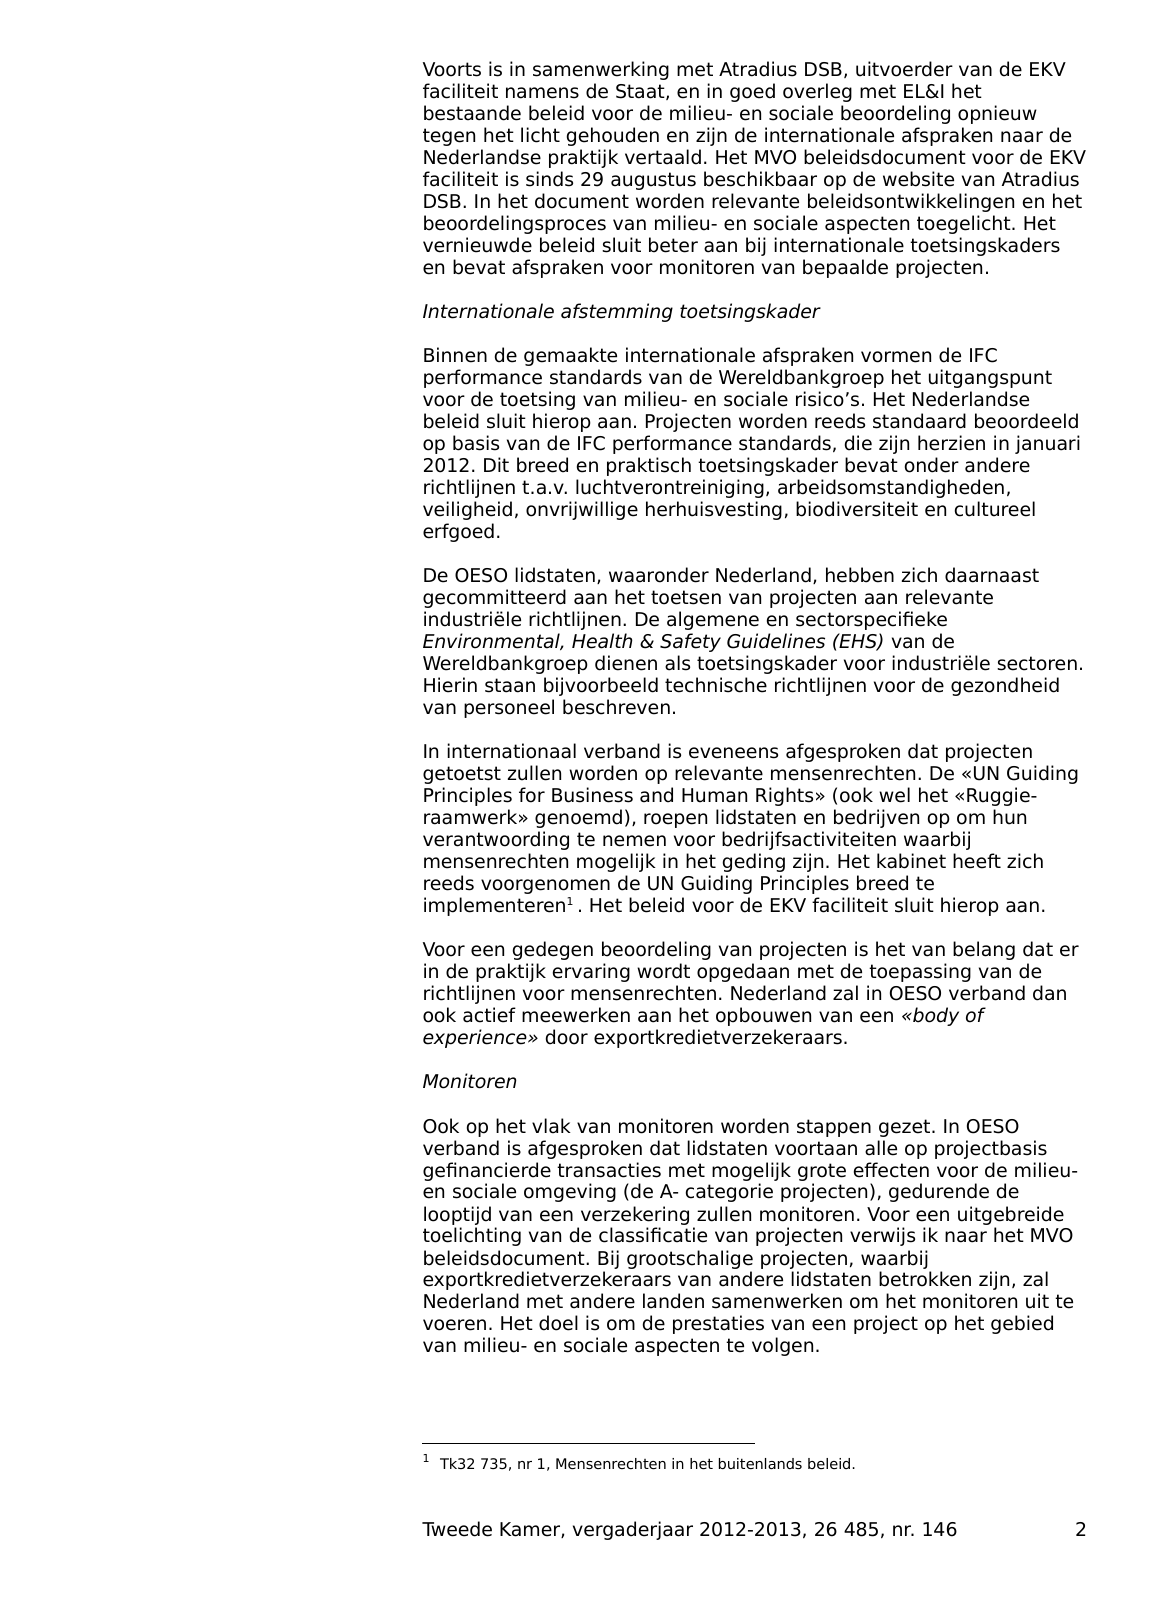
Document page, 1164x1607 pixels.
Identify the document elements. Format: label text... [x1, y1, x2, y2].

text Binnen de gemaakte internationale afspraken vormen de IFC performance standards van de Wereldbankgroep het uitgangspunt voor de toetsing van milieu- en sociale risico’s. Het Nederlandse beleid sluit hierop aan. Projecten worden reeds standaard beoordeeld op basis van de IFC performance standards, die zijn herzien in januari 2012. Dit breed en praktisch toetsingskader bevat onder andere richtlijnen t.a.v. luchtverontreiniging, arbeidsomstandigheden, veiligheid, onvrijwillige herhuisvesting, biodiversiteit en cultureel erfgoed. [422, 345, 1087, 543]
text De OESO lidstaten, waaronder Nederland, hebben zich daarnaast gecommitteerd aan het toetsen van projecten aan relevante industriële richtlijnen. De algemene en sectorspecifieke Environmental, Health & Safety Guidelines (EHS) van de Wereldbankgroep dienen als toetsingskader voor industriële sectoren. Hierin staan bijvoorbeeld technische richtlijnen voor de gezondheid van personeel beschreven. [422, 565, 1087, 719]
text Tk32 735, nr 1, Mensenrechten in het buitenlands beleid. [422, 1452, 1087, 1474]
text Voor een gedegen beoordeling van projecten is het van belang dat er in de praktijk ervaring wordt opgedaan met de toepassing van de richtlijnen voor mensenrechten. Nederland zal in OESO verband dan ook actief meewerken aan het opbouwen van een «body of experience» door exportkredietverzekeraars. [422, 939, 1087, 1049]
text Voorts is in samenwerking met Atradius DSB, uitvoerder van de EKV faciliteit namens de Staat, en in goed overleg met EL&I het bestaande beleid voor de milieu- en sociale beoordeling opnieuw tegen het licht gehouden en zijn de internationale afspraken naar de Nederlandse praktijk vertaald. Het MVO beleidsdocument voor de EKV faciliteit is sinds 29 augustus beschikbaar op de website van Atradius DSB. In het document worden relevante beleidsontwikkelingen en het beoordelingsproces van milieu- en sociale aspecten toegelicht. Het vernieuwde beleid sluit beter aan bij internationale toetsingskaders en bevat afspraken voor monitoren van bepaalde projecten. [422, 59, 1087, 279]
subtitle Internationale afstemming toetsingskader [422, 301, 1087, 323]
subtitle Monitoren [422, 1071, 1087, 1093]
text Ook op het vlak van monitoren worden stappen gezet. In OESO verband is afgesproken dat lidstaten voortaan alle op projectbasis gefinancierde transacties met mogelijk grote effecten voor de milieu- en sociale omgeving (de A- categorie projecten), gedurende de looptijd van een verzekering zullen monitoren. Voor een uitgebreide toelichting van de classificatie van projecten verwijs ik naar het MVO beleidsdocument. Bij grootschalige projecten, waarbij exportkredietverzekeraars van andere lidstaten betrokken zijn, zal Nederland met andere landen samenwerken om het monitoren uit te voeren. Het doel is om de prestaties van een project op het gebied van milieu- en sociale aspecten te volgen. [422, 1116, 1087, 1357]
text In internationaal verband is eveneens afgesproken dat projecten getoetst zullen worden op relevante mensenrechten. De «UN Guiding Principles for Business and Human Rights» (ook wel het «Ruggie-raamwerk» genoemd), roepen lidstaten en bedrijven op om hun verantwoording te nemen voor bedrijfsactiviteiten waarbij mensenrechten mogelijk in het geding zijn. Het kabinet heeft zich reeds voorgenomen de UN Guiding Principles breed te implementeren. Het beleid voor de EKV faciliteit sluit hierop aan. [422, 741, 1087, 917]
